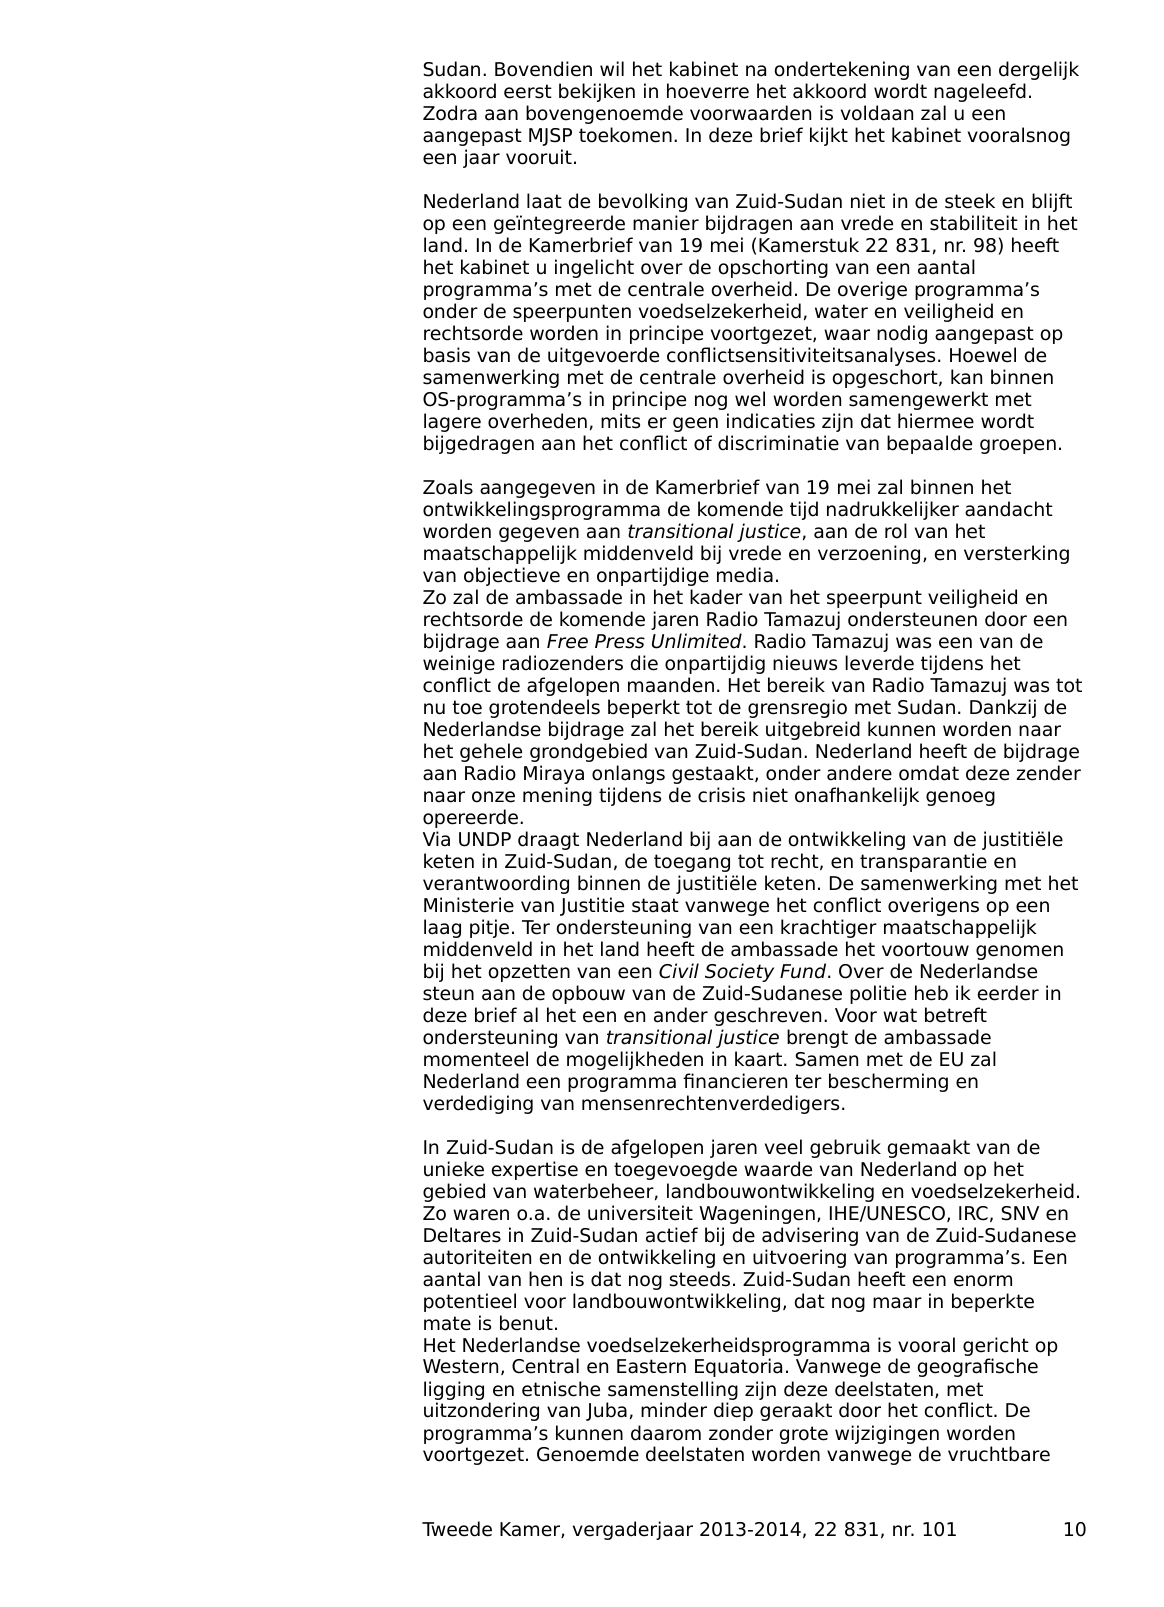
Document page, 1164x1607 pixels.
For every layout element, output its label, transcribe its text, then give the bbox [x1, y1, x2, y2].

text Sudan. Bovendien wil het kabinet na ondertekening van een dergelijk akkoord eerst bekijken in hoeverre het akkoord wordt nageleefd. Zodra aan bovengenoemde voorwaarden is voldaan zal u een aangepast MJSP toekomen. In deze brief kijkt het kabinet vooralsnog een jaar vooruit. [422, 59, 1087, 169]
text Via UNDP draagt Nederland bij aan de ontwikkeling van de justitiële keten in Zuid-Sudan, de toegang tot recht, en transparantie en verantwoording binnen de justitiële keten. De samenwerking met het Ministerie van Justitie staat vanwege het conflict overigens op een laag pitje. Ter ondersteuning van een krachtiger maatschappelijk middenveld in het land heeft de ambassade het voortouw genomen bij het opzetten van een Civil Society Fund. Over de Nederlandse steun aan de opbouw van de Zuid-Sudanese politie heb ik eerder in deze brief al het een en ander geschreven. Voor wat betreft ondersteuning van transitional justice brengt de ambassade momenteel de mogelijkheden in kaart. Samen met de EU zal Nederland een programma financieren ter bescherming en verdediging van mensenrechtenverdedigers. [422, 829, 1087, 1114]
text In Zuid-Sudan is de afgelopen jaren veel gebruik gemaakt van de unieke expertise en toegevoegde waarde van Nederland op het gebied van waterbeheer, landbouwontwikkeling en voedselzekerheid. Zo waren o.a. de universiteit Wageningen, IHE/UNESCO, IRC, SNV en Deltares in Zuid-Sudan actief bij de advisering van de Zuid-Sudanese autoriteiten en de ontwikkeling en uitvoering van programma’s. Een aantal van hen is dat nog steeds. Zuid-Sudan heeft een enorm potentieel voor landbouwontwikkeling, dat nog maar in beperkte mate is benut. [422, 1137, 1087, 1334]
text Zoals aangegeven in de Kamerbrief van 19 mei zal binnen het ontwikkelingsprogramma de komende tijd nadrukkelijker aandacht worden gegeven aan transitional justice, aan de rol van het maatschappelijk middenveld bij vrede en verzoening, en versterking van objectieve en onpartijdige media. [422, 477, 1087, 587]
text Zo zal de ambassade in het kader van het speerpunt veiligheid en rechtsorde de komende jaren Radio Tamazuj ondersteunen door een bijdrage aan Free Press Unlimited. Radio Tamazuj was een van de weinige radiozenders die onpartijdig nieuws leverde tijdens het conflict de afgelopen maanden. Het bereik van Radio Tamazuj was tot nu toe grotendeels beperkt tot de grensregio met Sudan. Dankzij de Nederlandse bijdrage zal het bereik uitgebreid kunnen worden naar het gehele grondgebied van Zuid-Sudan. Nederland heeft de bijdrage aan Radio Miraya onlangs gestaakt, onder andere omdat deze zender naar onze mening tijdens de crisis niet onafhankelijk genoeg opereerde. [422, 587, 1087, 829]
text Het Nederlandse voedselzekerheidsprogramma is vooral gericht op Western, Central en Eastern Equatoria. Vanwege de geografische ligging en etnische samenstelling zijn deze deelstaten, met uitzondering van Juba, minder diep geraakt door het conflict. De programma’s kunnen daarom zonder grote wijzigingen worden voortgezet. Genoemde deelstaten worden vanwege de vruchtbare [422, 1334, 1087, 1466]
text Nederland laat de bevolking van Zuid-Sudan niet in de steek en blijft op een geïntegreerde manier bijdragen aan vrede en stabiliteit in het land. In de Kamerbrief van 19 mei (Kamerstuk 22 831, nr. 98) heeft het kabinet u ingelicht over de opschorting van een aantal programma’s met de centrale overheid. De overige programma’s onder de speerpunten voedselzekerheid, water en veiligheid en rechtsorde worden in principe voortgezet, waar nodig aangepast op basis van de uitgevoerde conflictsensitiviteitsanalyses. Hoewel de samenwerking met de centrale overheid is opgeschort, kan binnen OS-programma’s in principe nog wel worden samengewerkt met lagere overheden, mits er geen indicaties zijn dat hiermee wordt bijgedragen aan het conflict of discriminatie van bepaalde groepen. [422, 191, 1087, 455]
